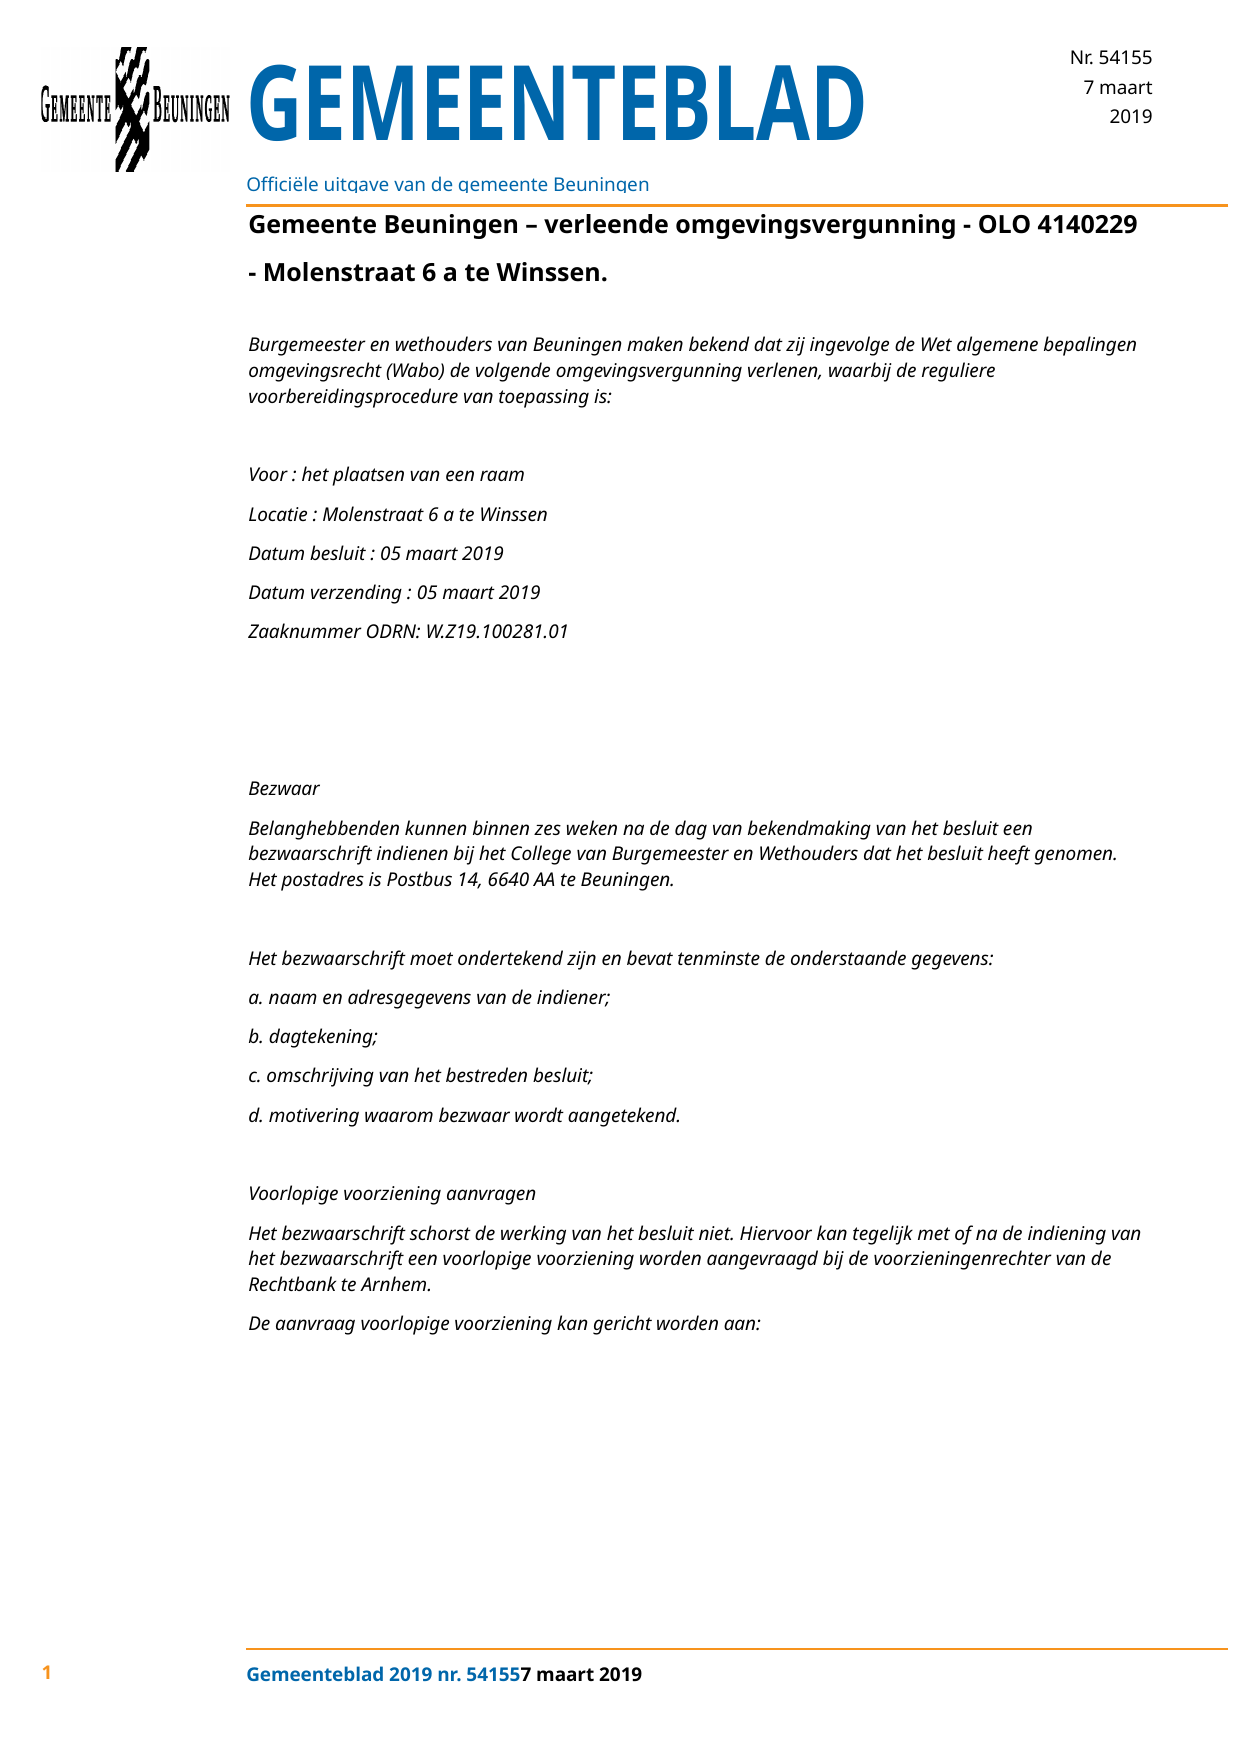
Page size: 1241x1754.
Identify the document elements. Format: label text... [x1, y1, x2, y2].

text De aanvraag voorlopige voorziening kan gericht worden aan: [248, 1311, 1152, 1336]
text a. naam en adresgegevens van de indiener; [248, 984, 1152, 1010]
text Het bezwaarschrift schorst de werking van het besluit niet. Hiervoor kan tegelijk met of na de indiening van het bezwaarschrift een voorlopige voorziening worden aangevraagd bij de voorzieningenrechter van de Rechtbank te Arnhem. [248, 1220, 1152, 1297]
text Bezwaar [248, 776, 1152, 801]
text Het bezwaarschrift moet ondertekend zijn en bevat tenminste de onderstaande gegevens: [248, 945, 1152, 971]
text d. motivering waarom bezwaar wordt aangetekend. [248, 1102, 1152, 1128]
text Zaaknummer ODRN: W.Z19.100281.01 [248, 618, 1152, 644]
text Locatie : Molenstraat 6 a te Winssen [248, 501, 1152, 526]
picture [41, 47, 231, 172]
text Voor : het plaatsen van een raam [248, 461, 1152, 487]
text Voorlopige voorziening aanvragen [248, 1181, 1152, 1206]
text Datum besluit : 05 maart 2019 [248, 540, 1152, 566]
text Datum verzending : 05 maart 2019 [248, 579, 1152, 605]
text c. omschrijving van het bestreden besluit; [248, 1063, 1152, 1088]
text b. dagtekening; [248, 1023, 1152, 1049]
text Gemeente Beuningen – verleende omgevingsvergunning - OLO 4140229 - Molenstraat 6 a te Winssen. [248, 207, 1152, 288]
text Belanghebbenden kunnen binnen zes weken na de dag van bekendmaking van het besluit een bezwaarschrift indienen bij het College van Burgemeester en Wethouders dat het besluit heeft genomen. Het postadres is Postbus 14, 6640 AA te Beuningen. [248, 815, 1152, 892]
text Burgemeester en wethouders van Beuningen maken bekend dat zij ingevolge de Wet algemene bepalingen omgevingsrecht (Wabo) de volgende omgevingsvergunning verlenen, waarbij de reguliere voorbereidingsprocedure van toepassing is: [248, 331, 1152, 409]
